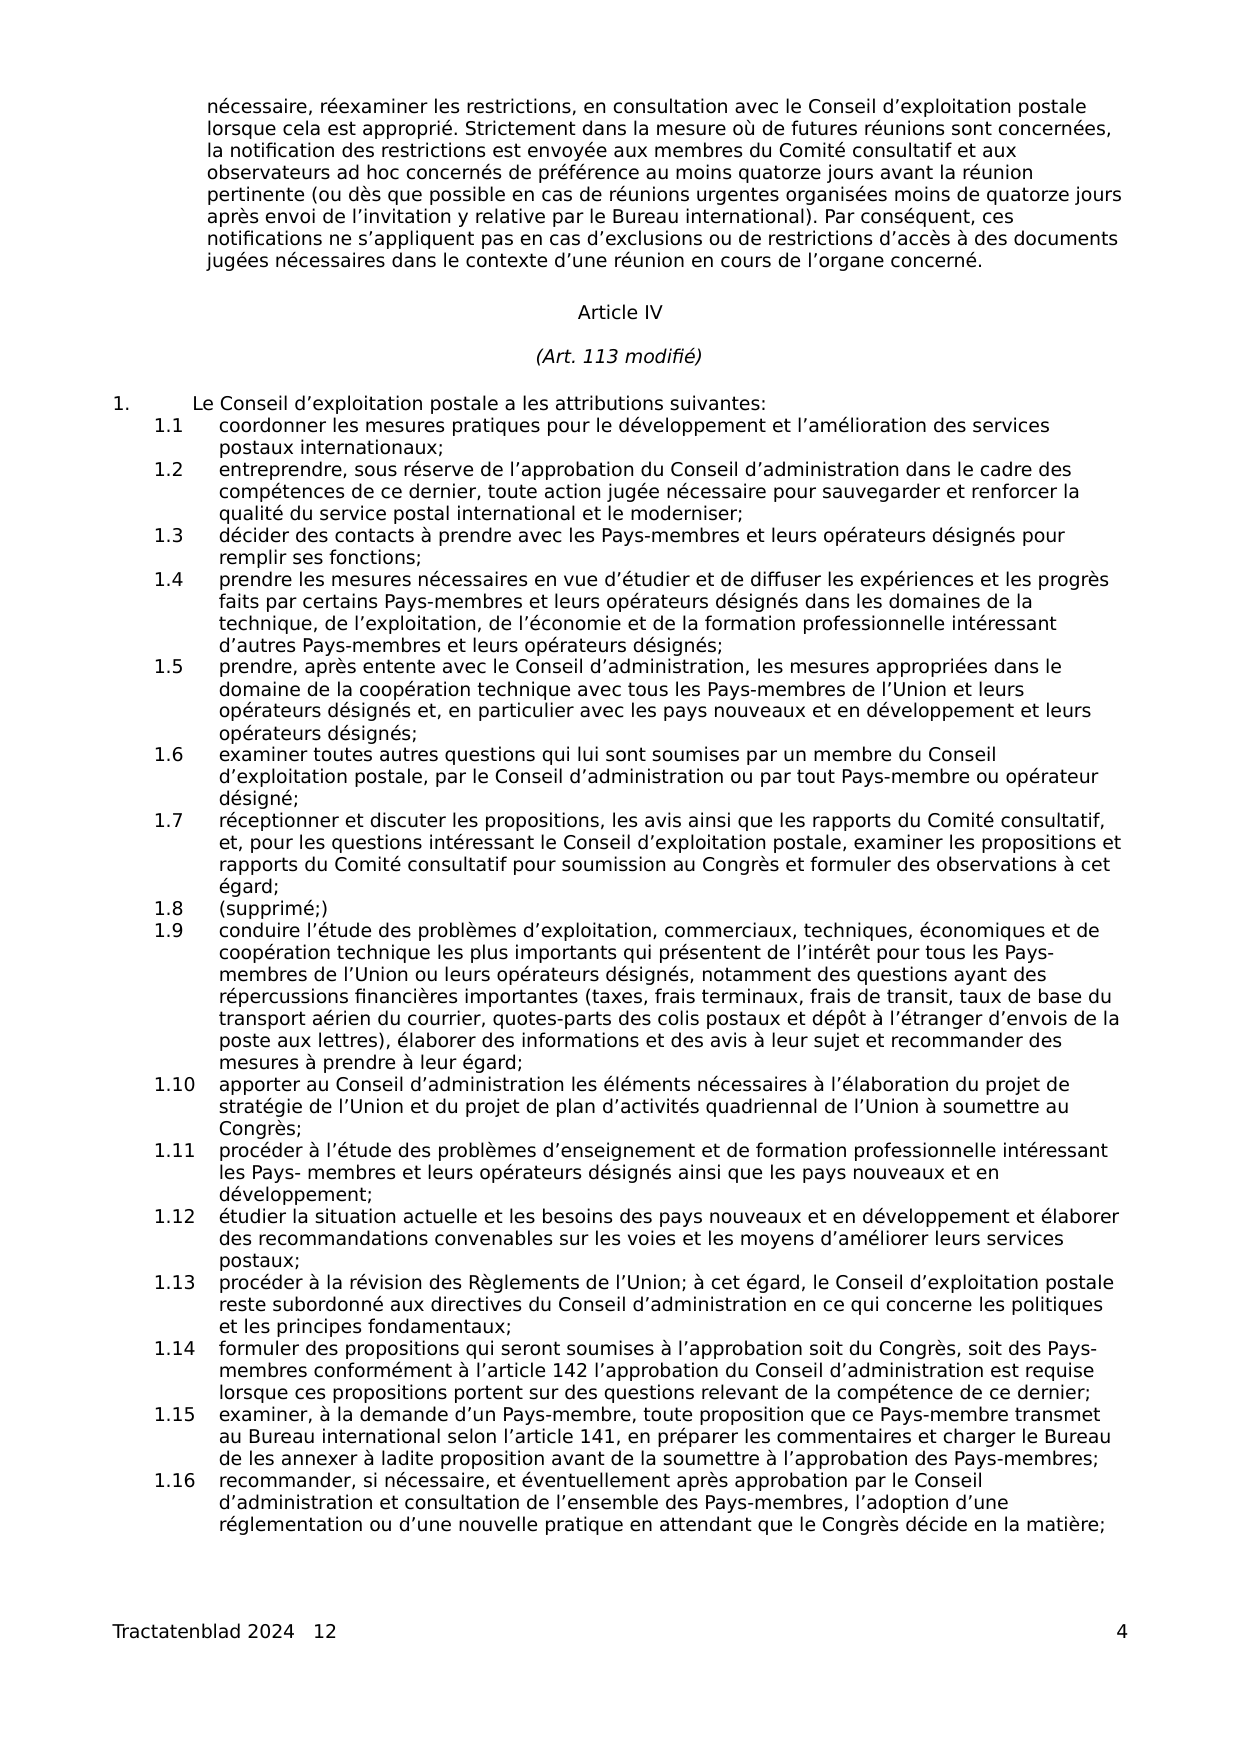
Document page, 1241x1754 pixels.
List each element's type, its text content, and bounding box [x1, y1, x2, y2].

text 1.8 (supprimé;) [153, 898, 1128, 920]
text 1.13 procéder à la révision des Règlements de l’Union; à cet égard, le Conseil d’exploitation postale reste subordonné aux directives du Conseil d’administration en ce qui concerne les politiques et les principes fondamentaux; [153, 1272, 1128, 1338]
text 1.5 prendre, après entente avec le Conseil d’administration, les mesures appropriées dans le domaine de la coopération technique avec tous les Pays-membres de l’Union et leurs opérateurs désignés et, en particulier avec les pays nouveaux et en développement et leurs opérateurs désignés; [153, 656, 1128, 744]
text 1.15 examiner, à la demande d’un Pays-membre, toute proposition que ce Pays-membre transmet au Bureau international selon l’article 141, en préparer les commentaires et charger le Bureau de les annexer à ladite proposition avant de la soumettre à l’approbation des Pays-membres; [153, 1404, 1128, 1470]
text 1.10 apporter au Conseil d’administration les éléments nécessaires à l’élaboration du projet de stratégie de l’Union et du projet de plan d’activités quadriennal de l’Union à soumettre au Congrès; [153, 1074, 1128, 1140]
text 1. Le Conseil d’exploitation postale a les attributions suivantes: [112, 393, 1128, 415]
text 1.1 coordonner les mesures pratiques pour le développement et l’amélioration des services postaux internationaux; [153, 415, 1128, 459]
text 1.7 réceptionner et discuter les propositions, les avis ainsi que les rapports du Comité consultatif, et, pour les questions intéressant le Conseil d’exploitation postale, examiner les propositions et rapports du Comité consultatif pour soumission au Congrès et formuler des observations à cet égard; [153, 810, 1128, 898]
text 1.12 étudier la situation actuelle et les besoins des pays nouveaux et en développement et élaborer des recommandations convenables sur les voies et les moyens d’améliorer leurs services postaux; [153, 1206, 1128, 1272]
text 1.11 procéder à l’étude des problèmes d’enseignement et de formation professionnelle intéressant les Pays- membres et leurs opérateurs désignés ainsi que les pays nouveaux et en développement; [153, 1140, 1128, 1206]
subtitle Article IV (Art. 113 modifié) [112, 302, 1128, 368]
text 1.9 conduire l’étude des problèmes d’exploitation, commerciaux, techniques, économiques et de coopération technique les plus importants qui présentent de l’intérêt pour tous les Pays-membres de l’Union ou leurs opérateurs désignés, notamment des questions ayant des répercussions financières importantes (taxes, frais terminaux, frais de transit, taux de base du transport aérien du courrier, quotes-parts des colis postaux et dépôt à l’étranger d’envois de la poste aux lettres), élaborer des informations et des avis à leur sujet et recommander des mesures à prendre à leur égard; [153, 920, 1128, 1074]
text nécessaire, réexaminer les restrictions, en consultation avec le Conseil d’exploitation postale lorsque cela est approprié. Strictement dans la mesure où de futures réunions sont concernées, la notification des restrictions est envoyée aux membres du Comité consultatif et aux observateurs ad hoc concernés de préférence au moins quatorze jours avant la réunion pertinente (ou dès que possible en cas de réunions urgentes organisées moins de quatorze jours après envoi de l’invitation y relative par le Bureau international). Par conséquent, ces notifications ne s’appliquent pas en cas d’exclusions ou de restrictions d’accès à des documents jugées nécessaires dans le contexte d’une réunion en cours de l’organe concerné. [153, 96, 1128, 272]
text 1.6 examiner toutes autres questions qui lui sont soumises par un membre du Conseil d’exploitation postale, par le Conseil d’administration ou par tout Pays-membre ou opérateur désigné; [153, 744, 1128, 810]
text 1.14 formuler des propositions qui seront soumises à l’approbation soit du Congrès, soit des Pays-membres conformément à l’article 142 l’approbation du Conseil d’administration est requise lorsque ces propositions portent sur des questions relevant de la compétence de ce dernier; [153, 1338, 1128, 1404]
text 1.16 recommander, si nécessaire, et éventuellement après approbation par le Conseil d’administration et consultation de l’ensemble des Pays-membres, l’adoption d’une réglementation ou d’une nouvelle pratique en attendant que le Congrès décide en la matière; [153, 1470, 1128, 1536]
text 1.4 prendre les mesures nécessaires en vue d’étudier et de diffuser les expériences et les progrès faits par certains Pays-membres et leurs opérateurs désignés dans les domaines de la technique, de l’exploitation, de l’économie et de la formation professionnelle intéressant d’autres Pays-membres et leurs opérateurs désignés; [153, 568, 1128, 656]
text 1.2 entreprendre, sous réserve de l’approbation du Conseil d’administration dans le cadre des compétences de ce dernier, toute action jugée nécessaire pour sauvegarder et renforcer la qualité du service postal international et le moderniser; [153, 459, 1128, 524]
text 1.3 décider des contacts à prendre avec les Pays-membres et leurs opérateurs désignés pour remplir ses fonctions; [153, 524, 1128, 568]
